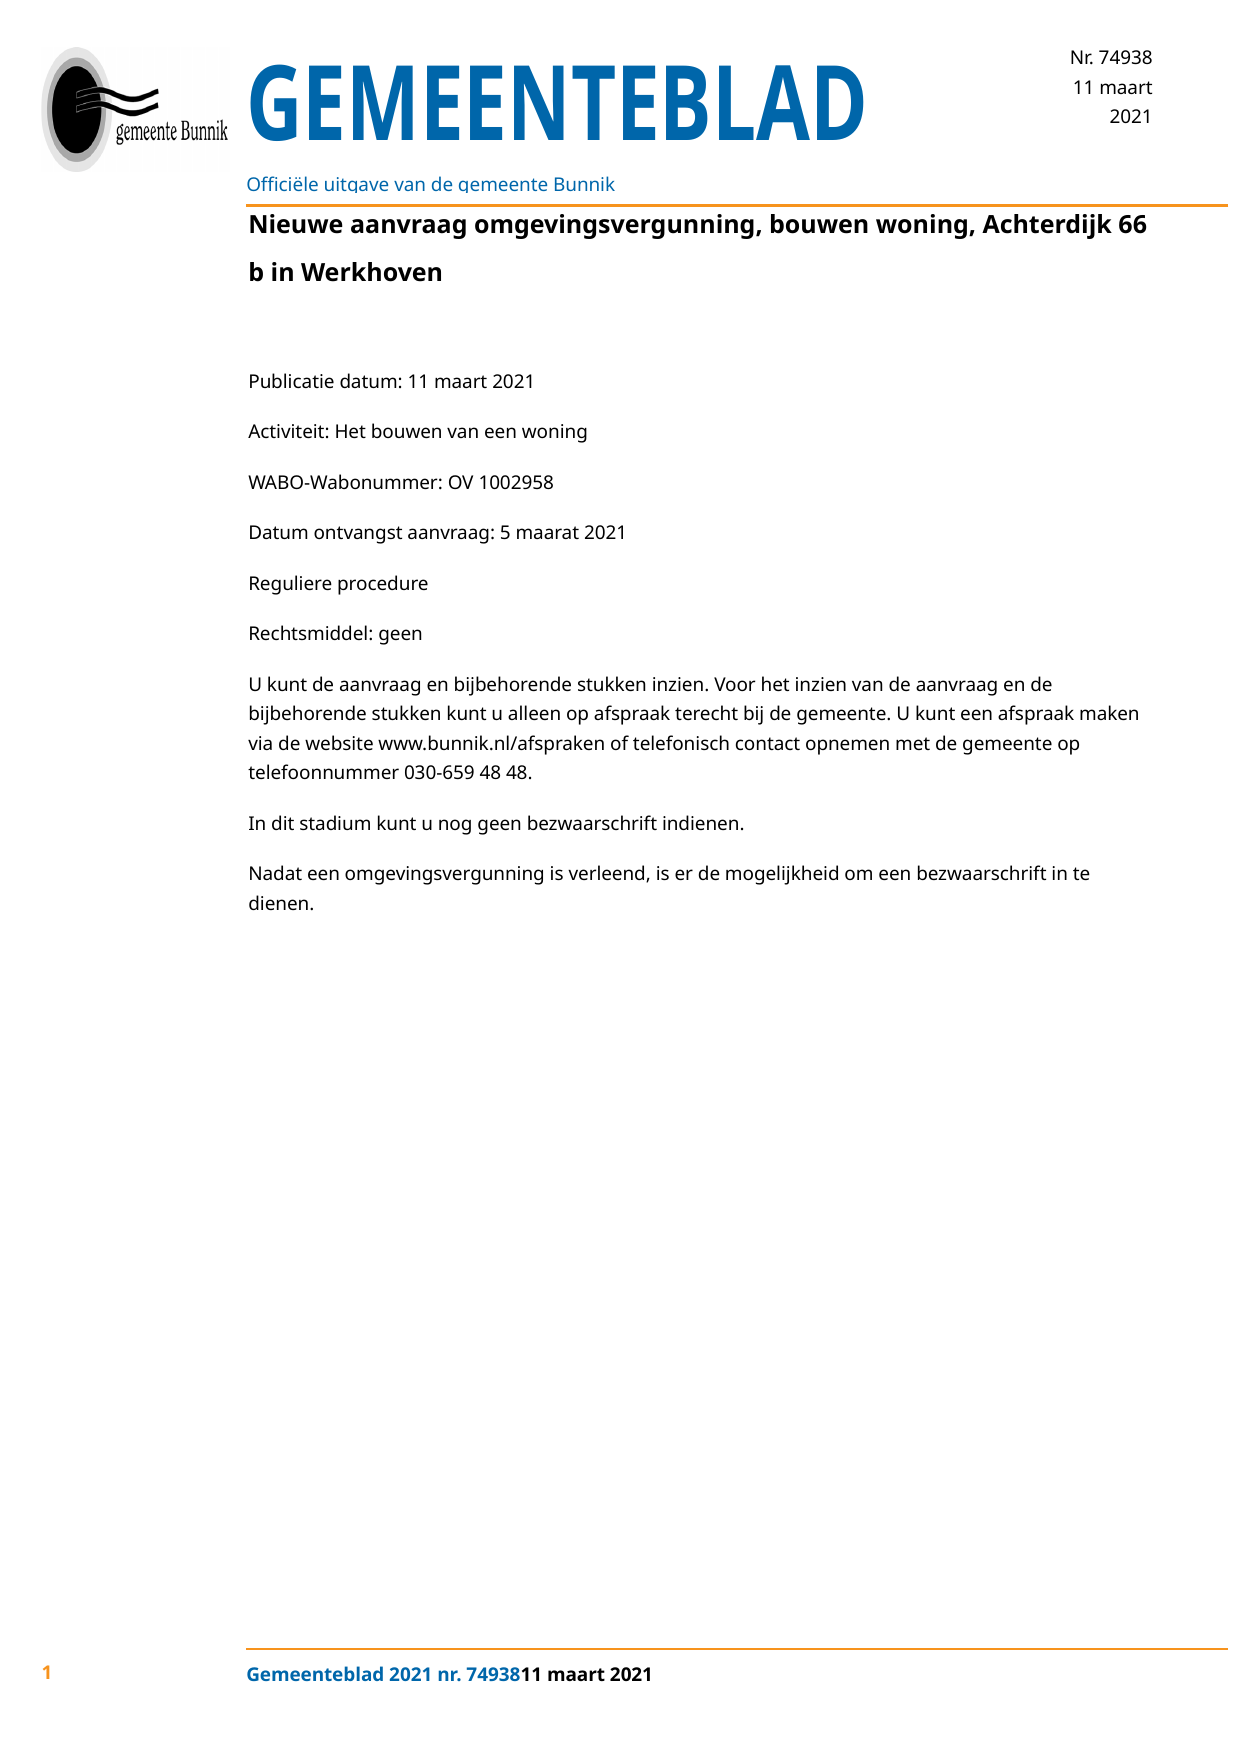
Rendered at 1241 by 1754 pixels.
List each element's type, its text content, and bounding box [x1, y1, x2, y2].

text Publicatie datum: 11 maart 2021 [248, 368, 1152, 394]
text Nadat een omgevingsvergunning is verleend, is er de mogelijkheid om een bezwaarschrift in te dienen. [248, 860, 1152, 916]
text Reguliere procedure [248, 570, 1152, 596]
picture [41, 47, 231, 172]
text Activiteit: Het bouwen van een woning [248, 419, 1152, 444]
text In dit stadium kunt u nog geen bezwaarschrift indienen. [248, 810, 1152, 836]
text WABO-Wabonummer: OV 1002958 [248, 469, 1152, 495]
text Rechtsmiddel: geen [248, 620, 1152, 646]
text Datum ontvangst aanvraag: 5 maarat 2021 [248, 519, 1152, 545]
text U kunt de aanvraag en bijbehorende stukken inzien. Voor het inzien van de aanvraag en de bijbehorende stukken kunt u alleen op afspraak terecht bij de gemeente. U kunt een afspraak maken via de website www.bunnik.nl/afspraken of telefonisch contact opnemen met de gemeente op telefoonnummer 030-659 48 48. [248, 671, 1152, 785]
text Nieuwe aanvraag omgevingsvergunning, bouwen woning, Achterdijk 66 b in Werkhoven [248, 207, 1152, 288]
